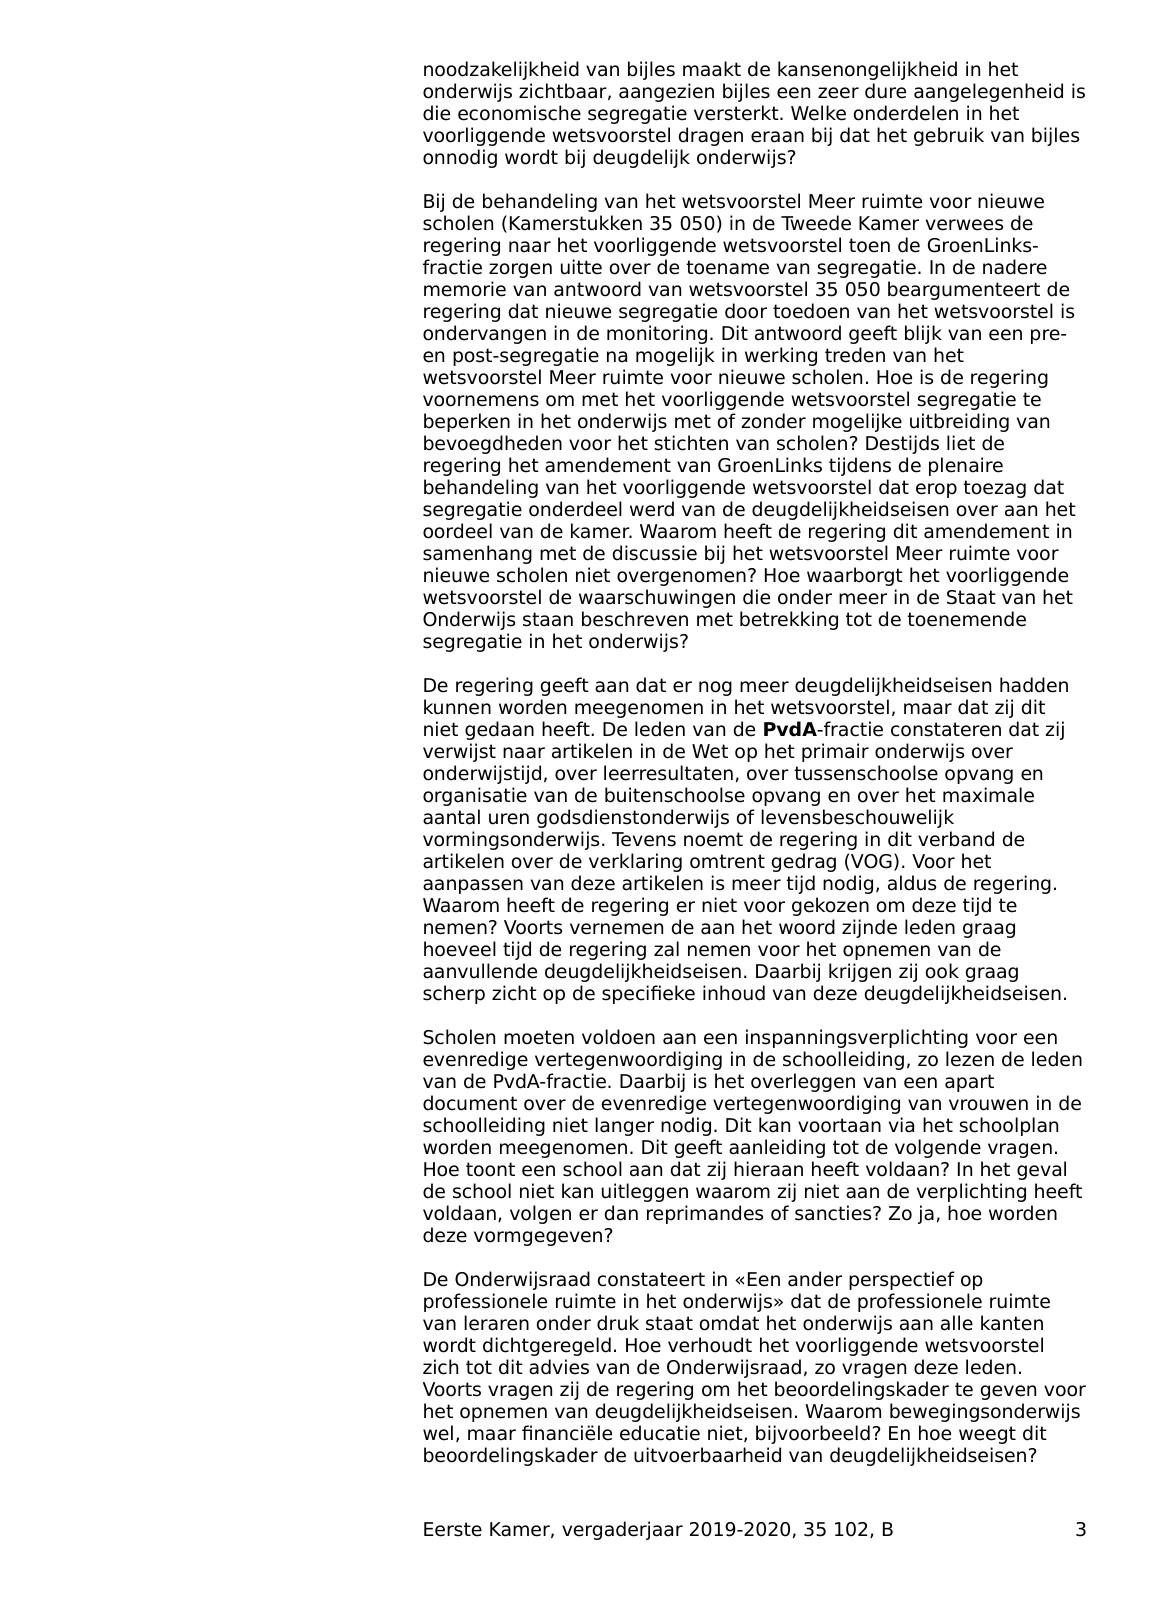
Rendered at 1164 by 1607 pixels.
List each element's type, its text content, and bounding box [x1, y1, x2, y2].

text noodzakelijkheid van bijles maakt de kansenongelijkheid in het onderwijs zichtbaar, aangezien bijles een zeer dure aangelegenheid is die economische segregatie versterkt. Welke onderdelen in het voorliggende wetsvoorstel dragen eraan bij dat het gebruik van bijles onnodig wordt bij deugdelijk onderwijs? [422, 59, 1087, 169]
text Scholen moeten voldoen aan een inspanningsverplichting voor een evenredige vertegenwoordiging in de schoolleiding, zo lezen de leden van de PvdA-fractie. Daarbij is het overleggen van een apart document over de evenredige vertegenwoordiging van vrouwen in de schoolleiding niet langer nodig. Dit kan voortaan via het schoolplan worden meegenomen. Dit geeft aanleiding tot de volgende vragen. Hoe toont een school aan dat zij hieraan heeft voldaan? In het geval de school niet kan uitleggen waarom zij niet aan de verplichting heeft voldaan, volgen er dan reprimandes of sancties? Zo ja, hoe worden deze vormgegeven? [422, 1027, 1087, 1247]
text De regering geeft aan dat er nog meer deugdelijkheidseisen hadden kunnen worden meegenomen in het wetsvoorstel, maar dat zij dit niet gedaan heeft. De leden van de PvdA-fractie constateren dat zij verwijst naar artikelen in de Wet op het primair onderwijs over onderwijstijd, over leerresultaten, over tussenschoolse opvang en organisatie van de buitenschoolse opvang en over het maximale aantal uren godsdienstonderwijs of levensbeschouwelijk vormingsonderwijs. Tevens noemt de regering in dit verband de artikelen over de verklaring omtrent gedrag (VOG). Voor het aanpassen van deze artikelen is meer tijd nodig, aldus de regering. Waarom heeft de regering er niet voor gekozen om deze tijd te nemen? Voorts vernemen de aan het woord zijnde leden graag hoeveel tijd de regering zal nemen voor het opnemen van de aanvullende deugdelijkheidseisen. Daarbij krijgen zij ook graag scherp zicht op de specifieke inhoud van deze deugdelijkheidseisen. [422, 675, 1087, 1004]
text Bij de behandeling van het wetsvoorstel Meer ruimte voor nieuwe scholen (Kamerstukken 35 050) in de Tweede Kamer verwees de regering naar het voorliggende wetsvoorstel toen de GroenLinks-fractie zorgen uitte over de toename van segregatie. In de nadere memorie van antwoord van wetsvoorstel 35 050 beargumenteert de regering dat nieuwe segregatie door toedoen van het wetsvoorstel is ondervangen in de monitoring. Dit antwoord geeft blijk van een pre- en post-segregatie na mogelijk in werking treden van het wetsvoorstel Meer ruimte voor nieuwe scholen. Hoe is de regering voornemens om met het voorliggende wetsvoorstel segregatie te beperken in het onderwijs met of zonder mogelijke uitbreiding van bevoegdheden voor het stichten van scholen? Destijds liet de regering het amendement van GroenLinks tijdens de plenaire behandeling van het voorliggende wetsvoorstel dat erop toezag dat segregatie onderdeel werd van de deugdelijkheidseisen over aan het oordeel van de kamer. Waarom heeft de regering dit amendement in samenhang met de discussie bij het wetsvoorstel Meer ruimte voor nieuwe scholen niet overgenomen? Hoe waarborgt het voorliggende wetsvoorstel de waarschuwingen die onder meer in de Staat van het Onderwijs staan beschreven met betrekking tot de toenemende segregatie in het onderwijs? [422, 191, 1087, 653]
text De Onderwijsraad constateert in «Een ander perspectief op professionele ruimte in het onderwijs» dat de professionele ruimte van leraren onder druk staat omdat het onderwijs aan alle kanten wordt dichtgeregeld. Hoe verhoudt het voorliggende wetsvoorstel zich tot dit advies van de Onderwijsraad, zo vragen deze leden. Voorts vragen zij de regering om het beoordelingskader te geven voor het opnemen van deugdelijkheidseisen. Waarom bewegingsonderwijs wel, maar financiële educatie niet, bijvoorbeeld? En hoe weegt dit beoordelingskader de uitvoerbaarheid van deugdelijkheidseisen? [422, 1269, 1087, 1467]
